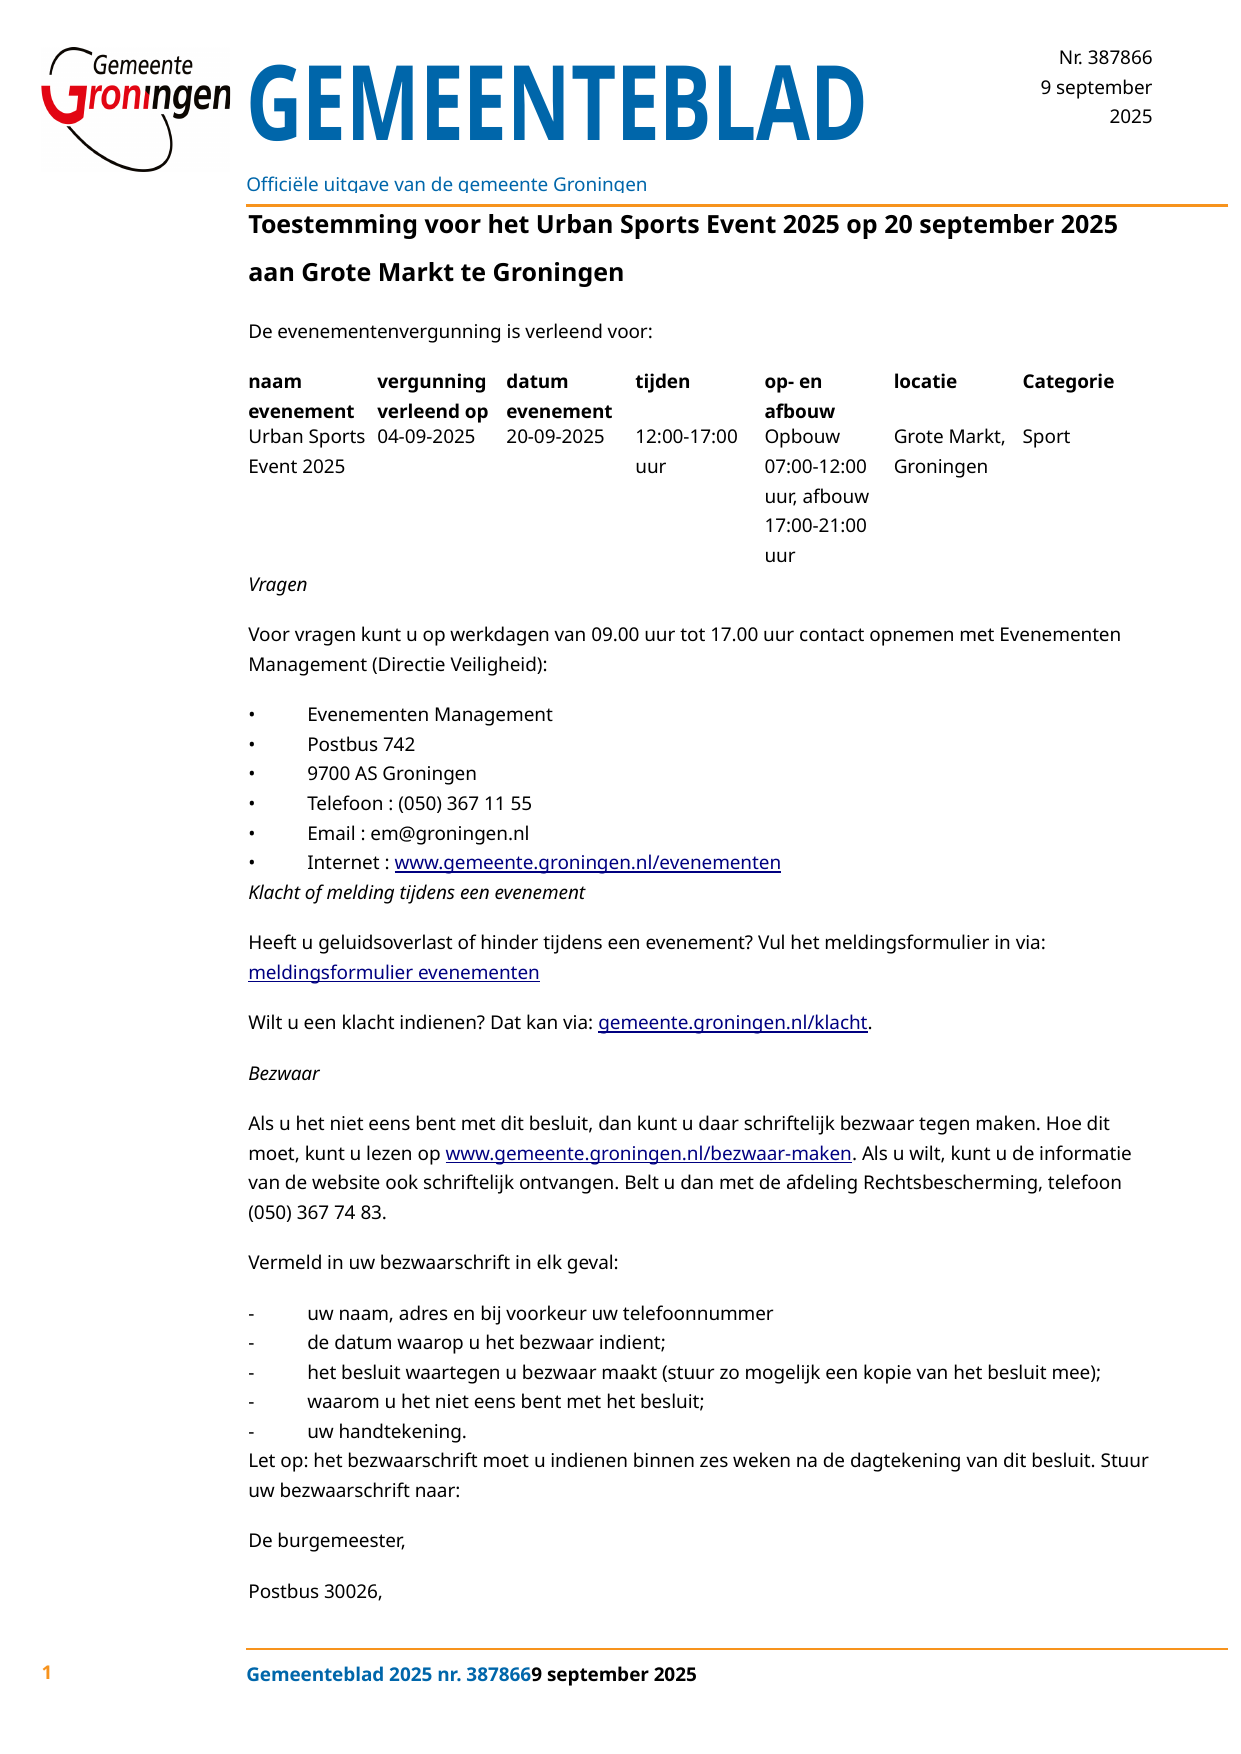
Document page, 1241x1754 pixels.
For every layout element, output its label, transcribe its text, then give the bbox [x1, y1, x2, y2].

text De evenementenvergunning is verleend voor: [248, 318, 1152, 344]
list Evenementen Management [248, 701, 1152, 727]
list het besluit waartegen u bezwaar maakt (stuur zo mogelijk een kopie van het besluit mee); [248, 1359, 1152, 1385]
picture [41, 47, 231, 172]
text Klacht of melding tijdens een evenement [248, 879, 1152, 905]
table_cell 04-09-2025 [377, 424, 506, 568]
text Let op: het bezwaarschrift moet u indienen binnen zes weken na de dagtekening van dit besluit. Stuur uw bezwaarschrift naar: [248, 1448, 1152, 1503]
list 9700 AS Groningen [248, 761, 1152, 786]
list Internet : www.gemeente.groningen.nl/evenementen [248, 849, 1152, 875]
table_header op- en afbouw [764, 369, 893, 424]
text Wilt u een klacht indienen? Dat kan via: gemeente.groningen.nl/klacht. [248, 1009, 1152, 1035]
table_cell Urban Sports Event 2025 [248, 424, 377, 568]
list Telefoon : (050) 367 11 55 [248, 790, 1152, 816]
table_cell Sport [1023, 424, 1152, 568]
list Email : em@groningen.nl [248, 820, 1152, 846]
list Postbus 742 [248, 731, 1152, 757]
text De burgemeester, [248, 1528, 1152, 1553]
list de datum waarop u het bezwaar indient; [248, 1329, 1152, 1355]
table_header datum evenement [506, 369, 635, 424]
list waarom u het niet eens bent met het besluit; [248, 1388, 1152, 1414]
text Vragen [248, 571, 1152, 597]
table_cell Grote Markt, Groningen [894, 424, 1022, 568]
text Toestemming voor het Urban Sports Event 2025 op 20 september 2025 aan Grote Markt te Groningen [248, 207, 1152, 288]
table_header vergunning verleend op [377, 369, 506, 424]
text Heeft u geluidsoverlast of hinder tijdens een evenement? Vul het meldingsformulier in via: meldingsformulier evenementen [248, 929, 1152, 985]
table_cell 20-09-2025 [506, 424, 635, 568]
list uw naam, adres en bij voorkeur uw telefoonnummer [248, 1300, 1152, 1326]
table_header tijden [635, 369, 764, 424]
table_cell 12:00-17:00 uur [635, 424, 764, 568]
text Voor vragen kunt u op werkdagen van 09.00 uur tot 17.00 uur contact opnemen met Evenementen Management (Directie Veiligheid): [248, 621, 1152, 677]
table_cell Opbouw 07:00-12:00 uur, afbouw 17:00-21:00 uur [764, 424, 893, 568]
table_header naam evenement [248, 369, 377, 424]
text Bezwaar [248, 1060, 1152, 1086]
table_header locatie [894, 369, 1022, 424]
list uw handtekening. [248, 1418, 1152, 1444]
text Als u het niet eens bent met dit besluit, dan kunt u daar schriftelijk bezwaar tegen maken. Hoe dit moet, kunt u lezen op www.gemeente.groningen.nl/bezwaar-maken. Als u wilt, kunt u de informatie van de website ook schriftelijk ontvangen. Belt u dan met de afdeling Rechtsbescherming, telefoon (050) 367 74 83. [248, 1110, 1152, 1225]
table_header Categorie [1023, 369, 1152, 424]
text Vermeld in uw bezwaarschrift in elk geval: [248, 1249, 1152, 1275]
text Postbus 30026, [248, 1578, 1152, 1604]
